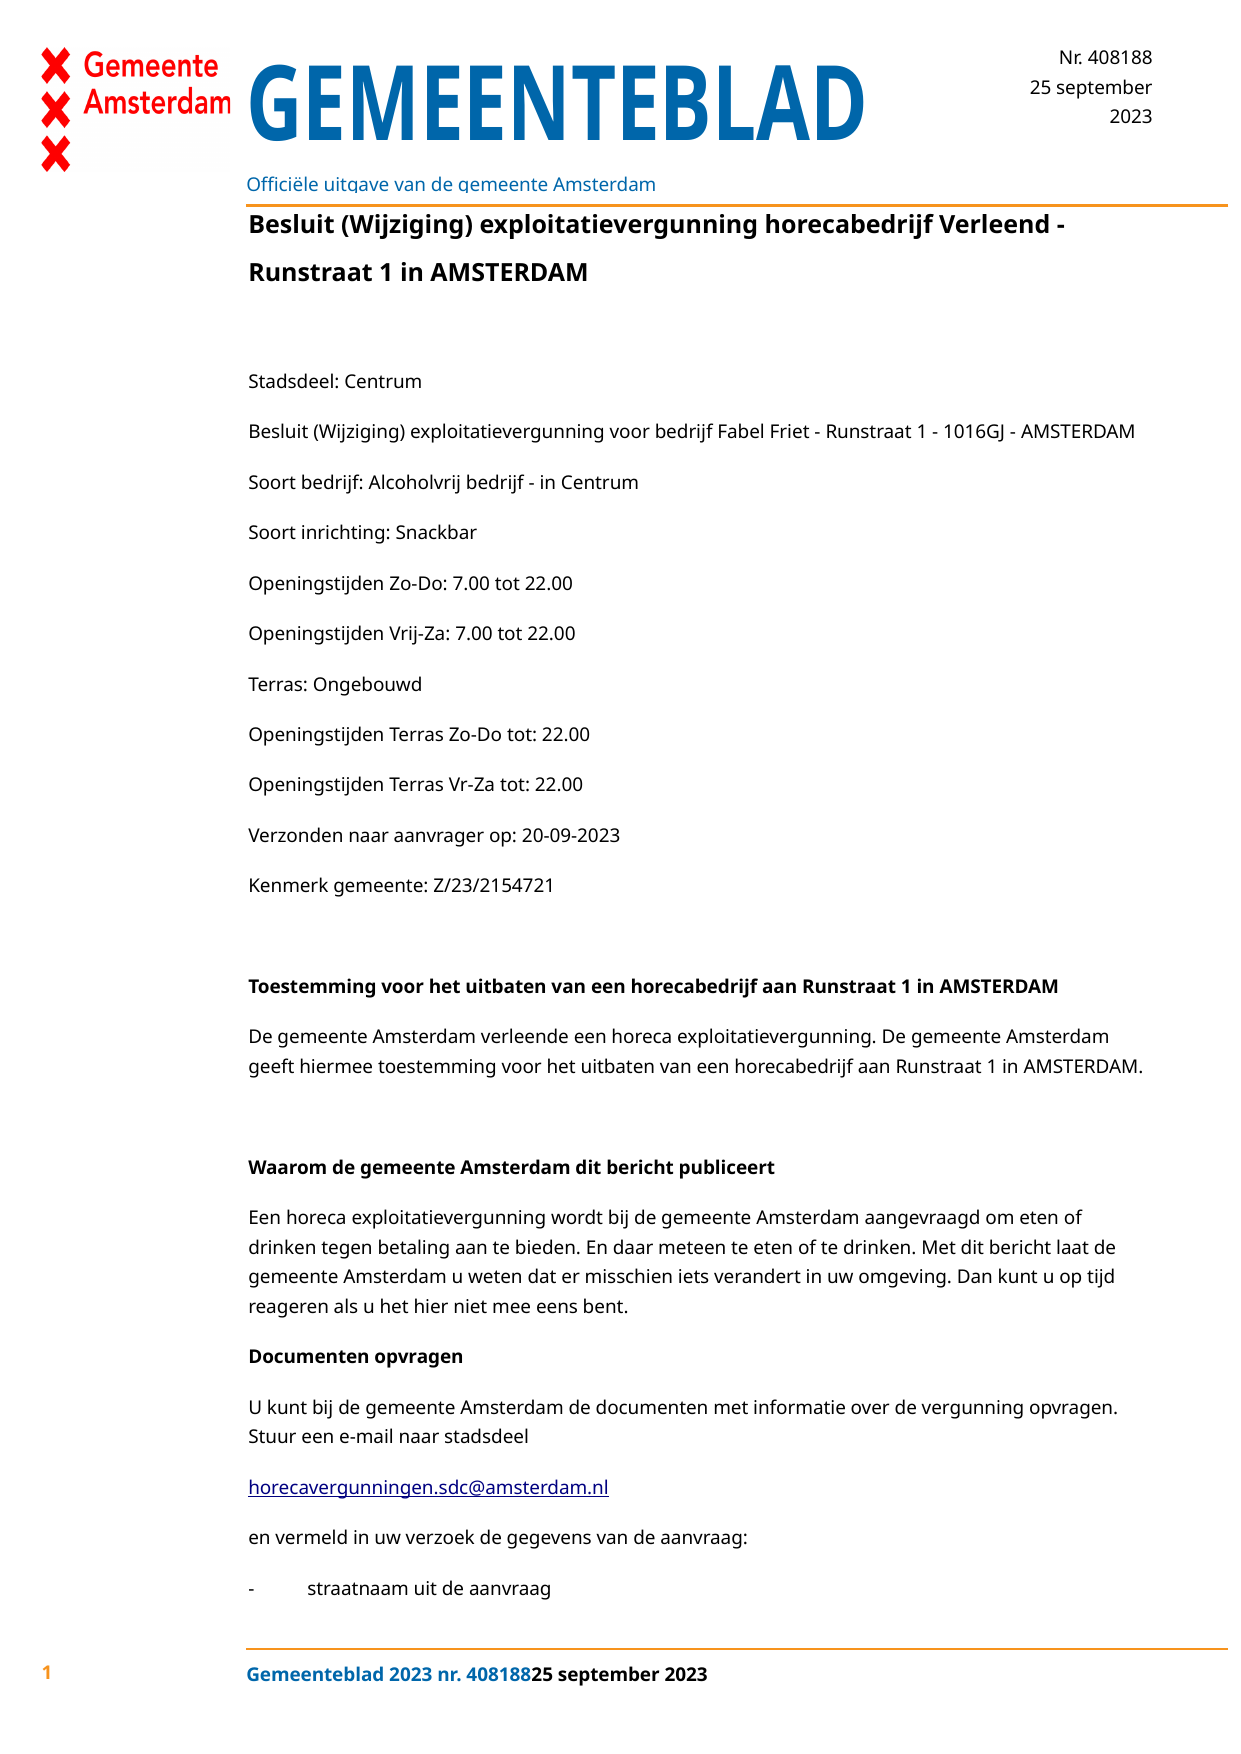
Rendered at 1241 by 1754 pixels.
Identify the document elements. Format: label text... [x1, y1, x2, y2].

text Besluit (Wijziging) exploitatievergunning horecabedrijf Verleend - Runstraat 1 in AMSTERDAM [248, 207, 1152, 288]
text Openingstijden Terras Vr-Za tot: 22.00 [248, 772, 1152, 797]
text Openingstijden Vrij-Za: 7.00 tot 22.00 [248, 620, 1152, 646]
text Stadsdeel: Centrum [248, 368, 1152, 394]
text Openingstijden Terras Zo-Do tot: 22.00 [248, 721, 1152, 747]
text en vermeld in uw verzoek de gegevens van de aanvraag: [248, 1524, 1152, 1550]
text U kunt bij de gemeente Amsterdam de documenten met informatie over de vergunning opvragen. Stuur een e-mail naar stadsdeel [248, 1394, 1152, 1449]
text Waarom de gemeente Amsterdam dit bericht publiceert [248, 1154, 1152, 1180]
text horecavergunningen.sdc@amsterdam.nl [248, 1474, 1152, 1500]
text Soort bedrijf: Alcoholvrij bedrijf - in Centrum [248, 469, 1152, 495]
text Verzonden naar aanvrager op: 20-09-2023 [248, 822, 1152, 848]
text Kenmerk gemeente: Z/23/2154721 [248, 872, 1152, 898]
text Besluit (Wijziging) exploitatievergunning voor bedrijf Fabel Friet - Runstraat 1 - 1016GJ - AMSTERDAM [248, 419, 1152, 444]
text Toestemming voor het uitbaten van een horecabedrijf aan Runstraat 1 in AMSTERDAM [248, 973, 1152, 999]
text Terras: Ongebouwd [248, 671, 1152, 697]
text Soort inrichting: Snackbar [248, 519, 1152, 545]
text Documenten opvragen [248, 1344, 1152, 1369]
picture [41, 47, 231, 172]
text Een horeca exploitatievergunning wordt bij de gemeente Amsterdam aangevraagd om eten of drinken tegen betaling aan te bieden. En daar meteen te eten of te drinken. Met dit bericht laat de gemeente Amsterdam u weten dat er misschien iets verandert in uw omgeving. Dan kunt u op tijd reageren als u het hier niet mee eens bent. [248, 1204, 1152, 1319]
text De gemeente Amsterdam verleende een horeca exploitatievergunning. De gemeente Amsterdam geeft hiermee toestemming voor het uitbaten van een horecabedrijf aan Runstraat 1 in AMSTERDAM. [248, 1024, 1152, 1079]
text Openingstijden Zo-Do: 7.00 tot 22.00 [248, 570, 1152, 596]
list straatnaam uit de aanvraag [248, 1575, 1152, 1601]
